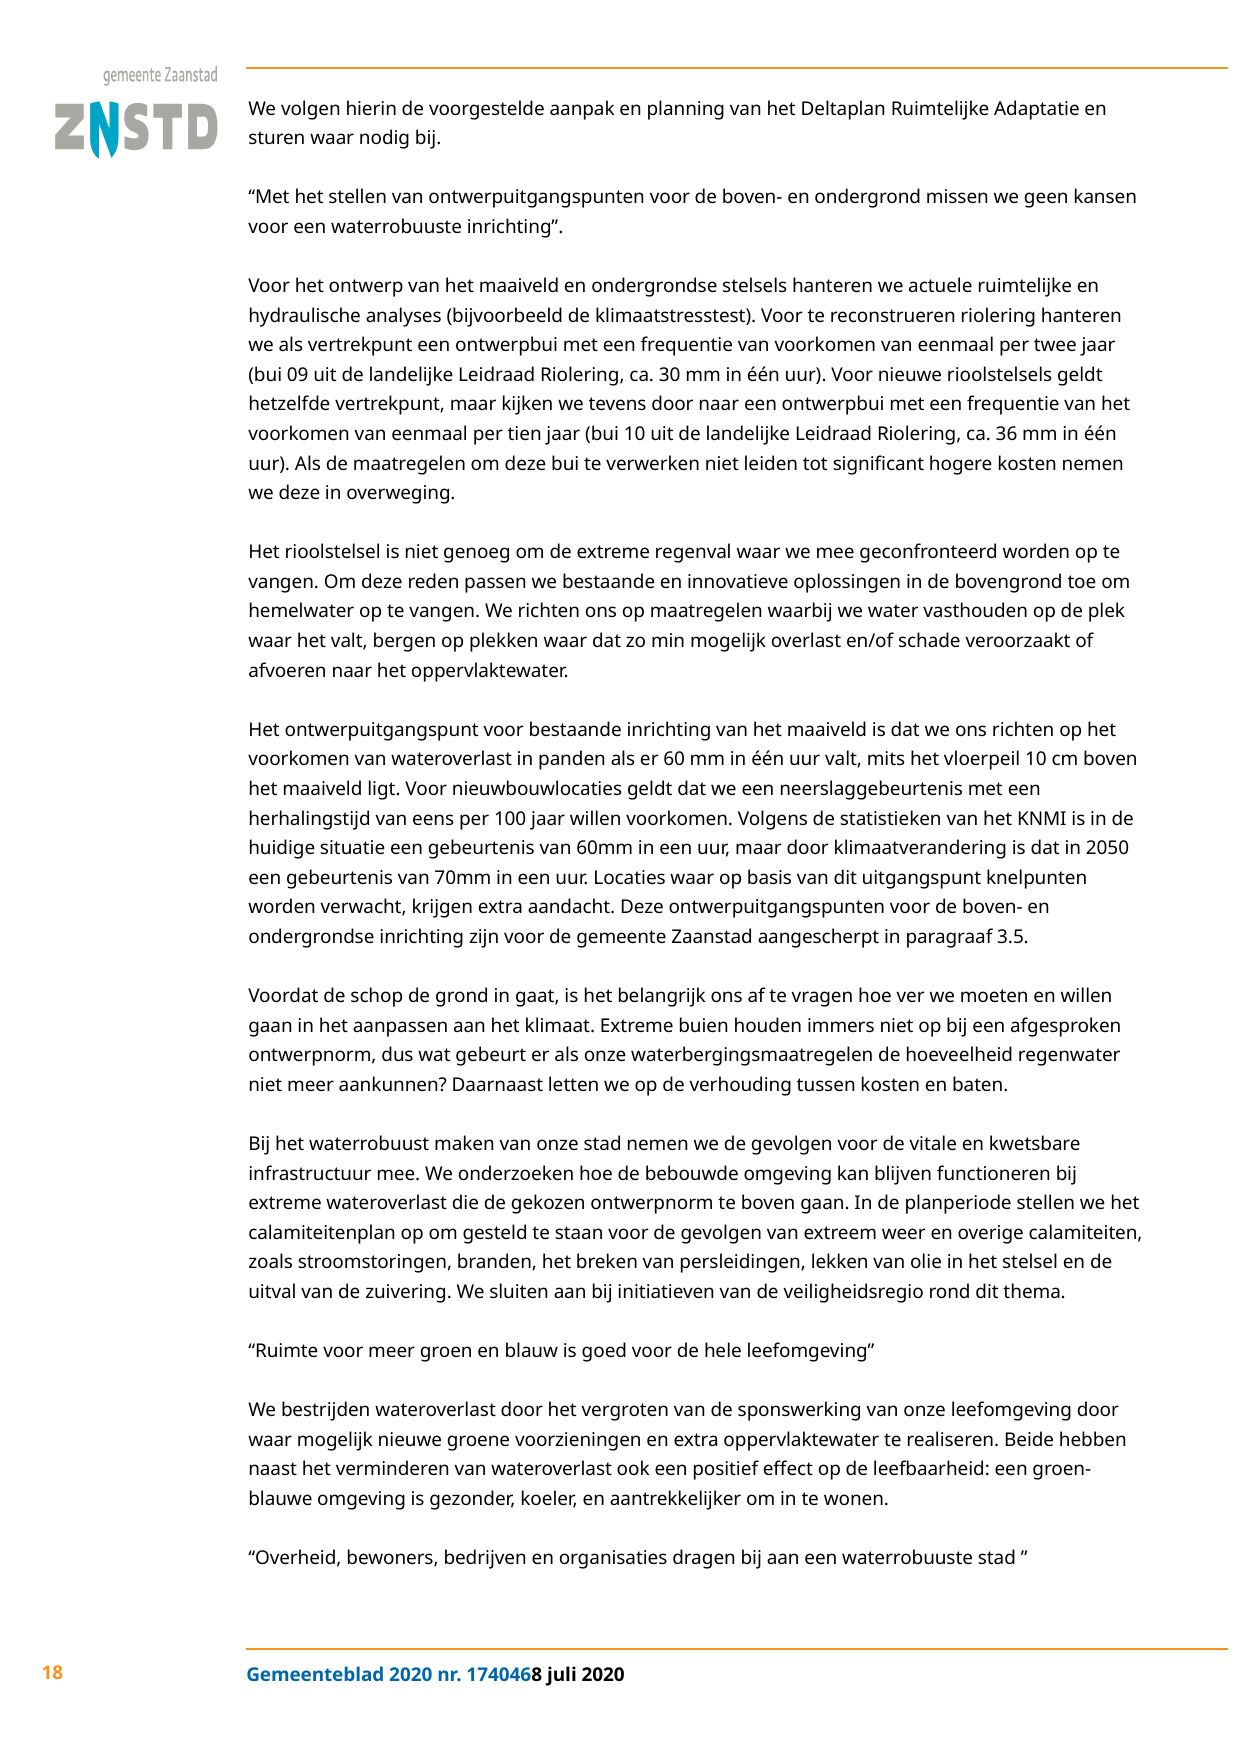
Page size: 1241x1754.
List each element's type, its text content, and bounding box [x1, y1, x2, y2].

picture [41, 47, 231, 172]
text We bestrijden wateroverlast door het vergroten van de sponswerking van onze leefomgeving door waar mogelijk nieuwe groene voorzieningen en extra oppervlaktewater te realiseren. Beide hebben naast het verminderen van wateroverlast ook een positief effect op de leefbaarheid: een groen-blauwe omgeving is gezonder, koeler, en aantrekkelijker om in te wonen. [248, 1396, 1152, 1511]
text Het ontwerpuitgangspunt voor bestaande inrichting van het maaiveld is dat we ons richten op het voorkomen van wateroverlast in panden als er 60 mm in één uur valt, mits het vloerpeil 10 cm boven het maaiveld ligt. Voor nieuwbouwlocaties geldt dat we een neerslaggebeurtenis met een herhalingstijd van eens per 100 jaar willen voorkomen. Volgens de statistieken van het KNMI is in de huidige situatie een gebeurtenis van 60mm in een uur, maar door klimaatverandering is dat in 2050 een gebeurtenis van 70mm in een uur. Locaties waar op basis van dit uitgangspunt knelpunten worden verwacht, krijgen extra aandacht. Deze ontwerpuitgangspunten voor de boven- en ondergrondse inrichting zijn voor de gemeente Zaanstad aangescherpt in paragraaf 3.5. [248, 716, 1152, 949]
text Bij het waterrobuust maken van onze stad nemen we de gevolgen voor de vitale en kwetsbare infrastructuur mee. We onderzoeken hoe de bebouwde omgeving kan blijven functioneren bij extreme wateroverlast die de gekozen ontwerpnorm te boven gaan. In de planperiode stellen we het calamiteitenplan op om gesteld te staan voor de gevolgen van extreem weer en overige calamiteiten, zoals stroomstoringen, branden, het breken van persleidingen, lekken van olie in het stelsel en de uitval van de zuivering. We sluiten aan bij initiatieven van de veiligheidsregio rond dit thema. [248, 1130, 1152, 1304]
text Voor het ontwerp van het maaiveld en ondergrondse stelsels hanteren we actuele ruimtelijke en hydraulische analyses (bijvoorbeeld de klimaatstresstest). Voor te reconstrueren riolering hanteren we als vertrekpunt een ontwerpbui met een frequentie van voorkomen van eenmaal per twee jaar (bui 09 uit de landelijke Leidraad Riolering, ca. 30 mm in één uur). Voor nieuwe rioolstelsels geldt hetzelfde vertrekpunt, maar kijken we tevens door naar een ontwerpbui met een frequentie van het voorkomen van eenmaal per tien jaar (bui 10 uit de landelijke Leidraad Riolering, ca. 36 mm in één uur). Als de maatregelen om deze bui te verwerken niet leiden tot significant hogere kosten nemen we deze in overweging. [248, 272, 1152, 505]
text “Ruimte voor meer groen en blauw is goed voor de hele leefomgeving” [248, 1337, 1152, 1363]
text “Met het stellen van ontwerpuitgangspunten voor de boven- en ondergrond missen we geen kansen voor een waterrobuuste inrichting”. [248, 183, 1152, 239]
text Het rioolstelsel is niet genoeg om de extreme regenval waar we mee geconfronteerd worden op te vangen. Om deze reden passen we bestaande en innovatieve oplossingen in de bovengrond toe om hemelwater op te vangen. We richten ons op maatregelen waarbij we water vasthouden op de plek waar het valt, bergen op plekken waar dat zo min mogelijk overlast en/of schade veroorzaakt of afvoeren naar het oppervlaktewater. [248, 538, 1152, 683]
text Voordat de schop de grond in gaat, is het belangrijk ons af te vragen hoe ver we moeten en willen gaan in het aanpassen aan het klimaat. Extreme buien houden immers niet op bij een afgesproken ontwerpnorm, dus wat gebeurt er als onze waterbergingsmaatregelen de hoeveelheid regenwater niet meer aankunnen? Daarnaast letten we op de verhouding tussen kosten en baten. [248, 982, 1152, 1097]
text We volgen hierin de voorgestelde aanpak en planning van het Deltaplan Ruimtelijke Adaptatie en sturen waar nodig bij. [248, 95, 1152, 150]
text “Overheid, bewoners, bedrijven en organisaties dragen bij aan een waterrobuuste stad ” [248, 1544, 1152, 1570]
